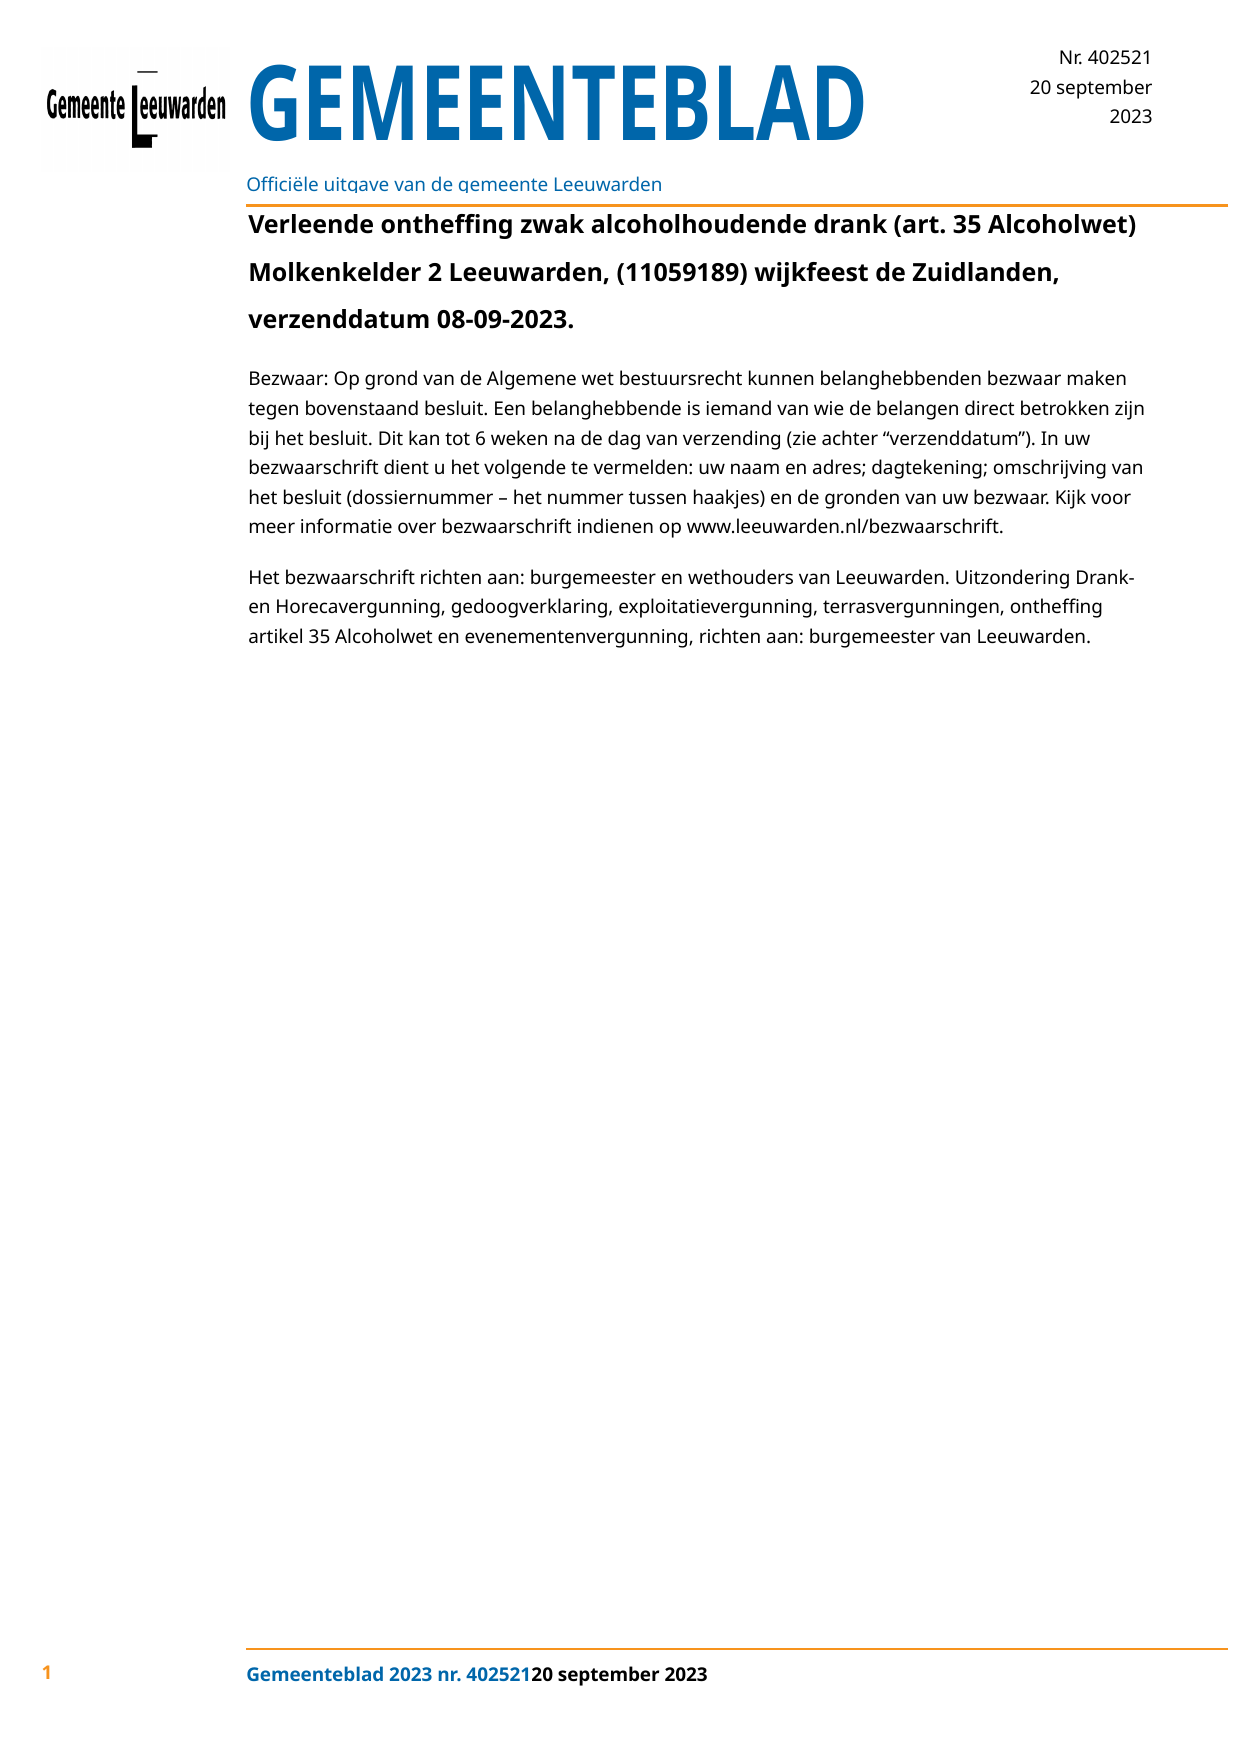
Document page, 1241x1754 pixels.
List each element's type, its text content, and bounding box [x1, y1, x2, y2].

text Het bezwaarschrift richten aan: burgemeester en wethouders van Leeuwarden. Uitzondering Drank- en Horecavergunning, gedoogverklaring, exploitatievergunning, terrasvergunningen, ontheffing artikel 35 Alcoholwet en evenementenvergunning, richten aan: burgemeester van Leeuwarden. [248, 564, 1152, 649]
picture [41, 47, 231, 172]
text Verleende ontheffing zwak alcoholhoudende drank (art. 35 Alcoholwet) Molkenkelder 2 Leeuwarden, (11059189) wijkfeest de Zuidlanden, verzenddatum 08-09-2023. [248, 207, 1152, 336]
text Bezwaar: Op grond van de Algemene wet bestuursrecht kunnen belanghebbenden bezwaar maken tegen bovenstaand besluit. Een belanghebbende is iemand van wie de belangen direct betrokken zijn bij het besluit. Dit kan tot 6 weken na de dag van verzending (zie achter “verzenddatum”). In uw bezwaarschrift dient u het volgende te vermelden: uw naam en adres; dagtekening; omschrijving van het besluit (dossiernummer – het nummer tussen haakjes) en de gronden van uw bezwaar. Kijk voor meer informatie over bezwaarschrift indienen op www.leeuwarden.nl/bezwaarschrift. [248, 366, 1152, 539]
